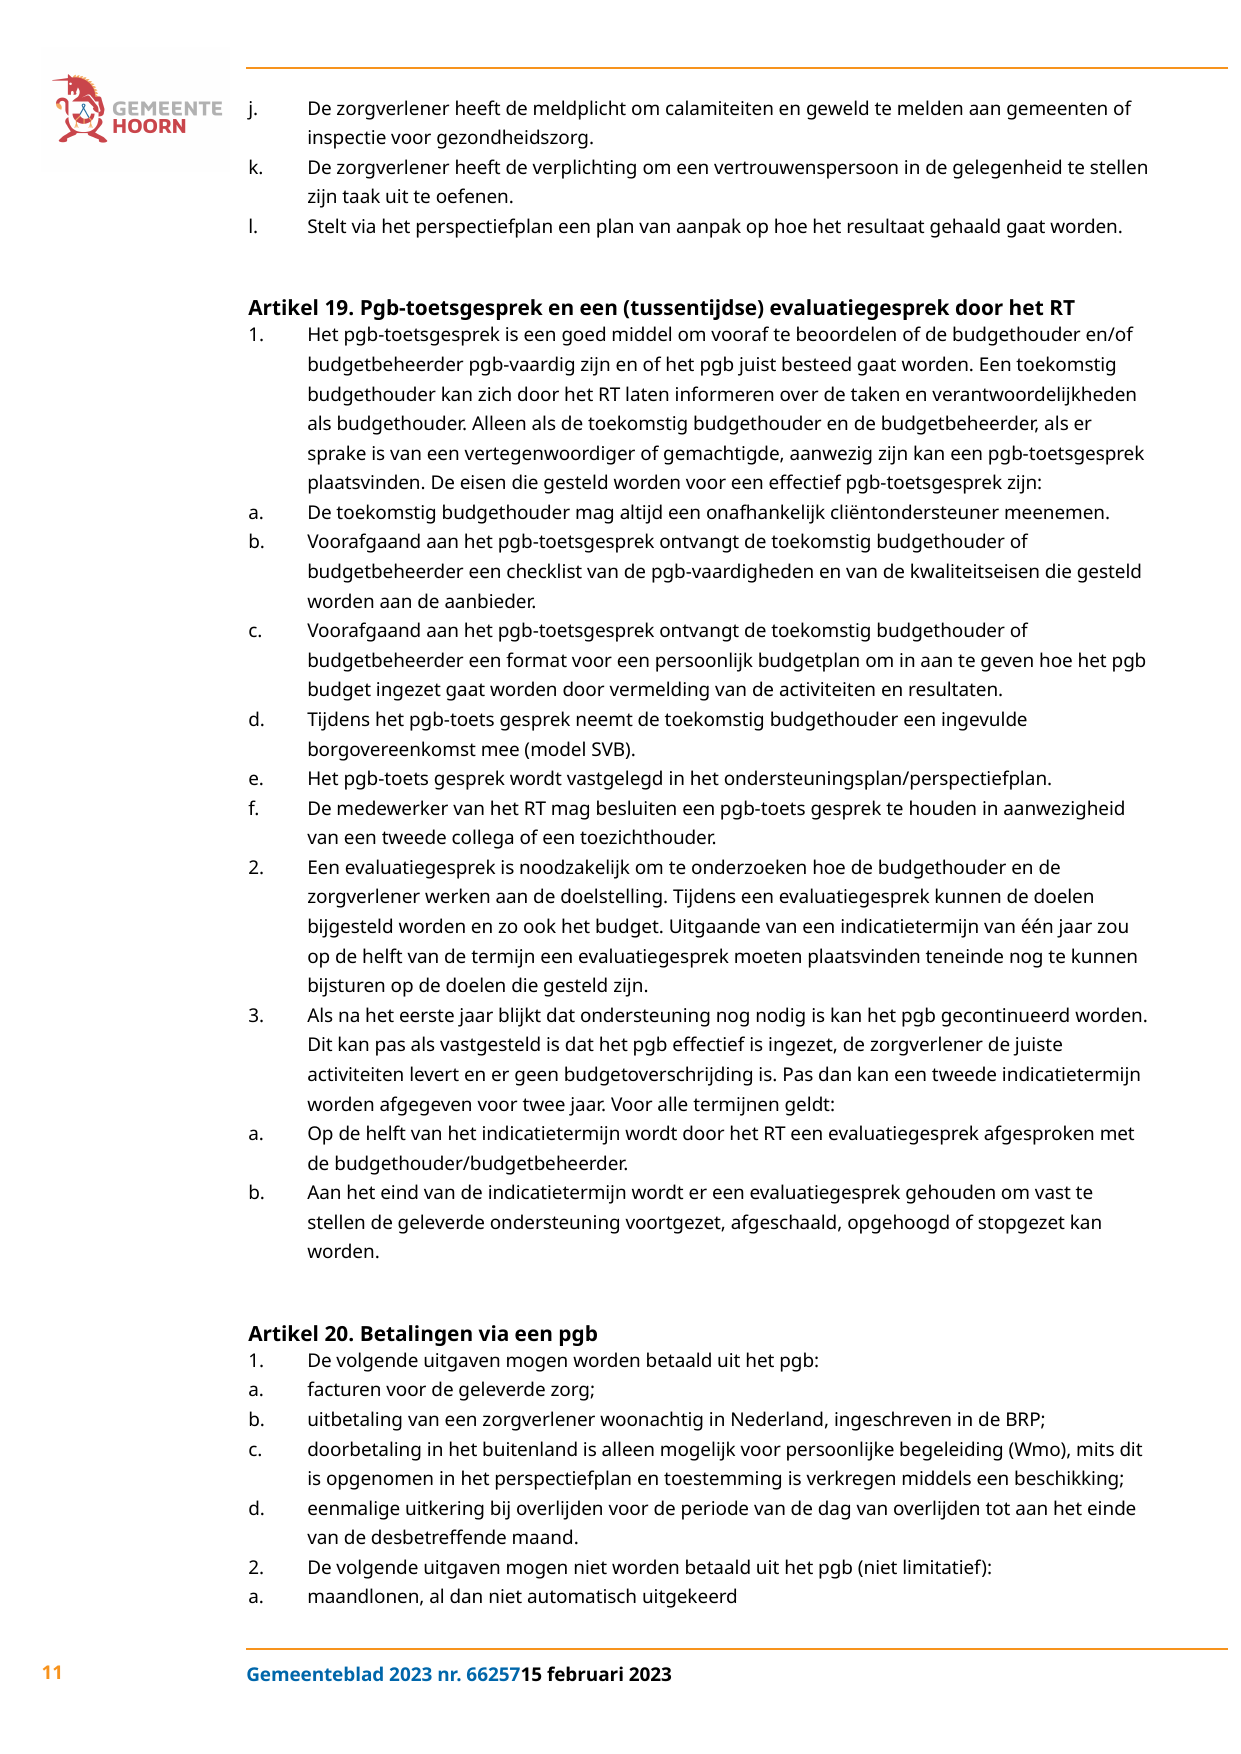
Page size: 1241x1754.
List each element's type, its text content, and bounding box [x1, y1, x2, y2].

list De toekomstig budgethouder mag altijd een onafhankelijk cliëntondersteuner meenemen. [248, 499, 1152, 525]
list doorbetaling in het buitenland is alleen mogelijk voor persoonlijke begeleiding (Wmo), mits dit is opgenomen in het perspectiefplan en toestemming is verkregen middels een beschikking; [248, 1436, 1152, 1491]
list Het pgb-toets gesprek wordt vastgelegd in het ondersteuningsplan/perspectiefplan. [248, 765, 1152, 791]
list maandlonen, al dan niet automatisch uitgekeerd [248, 1584, 1152, 1609]
text Artikel 20. Betalingen via een pgb [248, 1319, 1152, 1347]
list Een evaluatiegesprek is noodzakelijk om te onderzoeken hoe de budgethouder en de zorgverlener werken aan de doelstelling. Tijdens een evaluatiegesprek kunnen de doelen bijgesteld worden en zo ook het budget. Uitgaande van een indicatietermijn van één jaar zou op de helft van de termijn een evaluatiegesprek moeten plaatsvinden teneinde nog te kunnen bijsturen op de doelen die gesteld zijn. [248, 854, 1152, 998]
list facturen voor de geleverde zorg; [248, 1377, 1152, 1402]
text Artikel 19. Pgb-toetsgesprek en een (tussentijdse) evaluatiegesprek door het RT [248, 293, 1152, 322]
list Aan het eind van de indicatietermijn wordt er een evaluatiegesprek gehouden om vast te stellen de geleverde ondersteuning voortgezet, afgeschaald, opgehoogd of stopgezet kan worden. [248, 1179, 1152, 1264]
list De volgende uitgaven mogen worden betaald uit het pgb: [248, 1347, 1152, 1373]
list Voorafgaand aan het pgb-toetsgesprek ontvangt de toekomstig budgethouder of budgetbeheerder een checklist van de pgb-vaardigheden en van de kwaliteitseisen die gesteld worden aan de aanbieder. [248, 529, 1152, 613]
list Voorafgaand aan het pgb-toetsgesprek ontvangt de toekomstig budgethouder of budgetbeheerder een format voor een persoonlijk budgetplan om in aan te geven hoe het pgb budget ingezet gaat worden door vermelding van de activiteiten en resultaten. [248, 617, 1152, 702]
list De volgende uitgaven mogen niet worden betaald uit het pgb (niet limitatief): [248, 1554, 1152, 1580]
list uitbetaling van een zorgverlener woonachtig in Nederland, ingeschreven in de BRP; [248, 1406, 1152, 1432]
list De medewerker van het RT mag besluiten een pgb-toets gesprek te houden in aanwezigheid van een tweede collega of een toezichthouder. [248, 795, 1152, 850]
list Het pgb-toetsgesprek is een goed middel om vooraf te beoordelen of de budgethouder en/of budgetbeheerder pgb-vaardig zijn en of het pgb juist besteed gaat worden. Een toekomstig budgethouder kan zich door het RT laten informeren over de taken en verantwoordelijkheden als budgethouder. Alleen als de toekomstig budgethouder en de budgetbeheerder, als er sprake is van een vertegenwoordiger of gemachtigde, aanwezig zijn kan een pgb-toetsgesprek plaatsvinden. De eisen die gesteld worden voor een effectief pgb-toetsgesprek zijn: [248, 322, 1152, 495]
list eenmalige uitkering bij overlijden voor de periode van de dag van overlijden tot aan het einde van de desbetreffende maand. [248, 1495, 1152, 1550]
list Op de helft van het indicatietermijn wordt door het RT een evaluatiegesprek afgesproken met de budgethouder/budgetbeheerder. [248, 1120, 1152, 1176]
list De zorgverlener heeft de verplichting om een vertrouwenspersoon in de gelegenheid te stellen zijn taak uit te oefenen. [248, 154, 1152, 209]
list Tijdens het pgb-toets gesprek neemt de toekomstig budgethouder een ingevulde borgovereenkomst mee (model SVB). [248, 706, 1152, 761]
list De zorgverlener heeft de meldplicht om calamiteiten en geweld te melden aan gemeenten of inspectie voor gezondheidszorg. [248, 95, 1152, 150]
list Als na het eerste jaar blijkt dat ondersteuning nog nodig is kan het pgb gecontinueerd worden. Dit kan pas als vastgesteld is dat het pgb effectief is ingezet, de zorgverlener de juiste activiteiten levert en er geen budgetoverschrijding is. Pas dan kan een tweede indicatietermijn worden afgegeven voor twee jaar. Voor alle termijnen geldt: [248, 1002, 1152, 1116]
picture [41, 47, 231, 172]
list Stelt via het perspectiefplan een plan van aanpak op hoe het resultaat gehaald gaat worden. [248, 213, 1152, 239]
